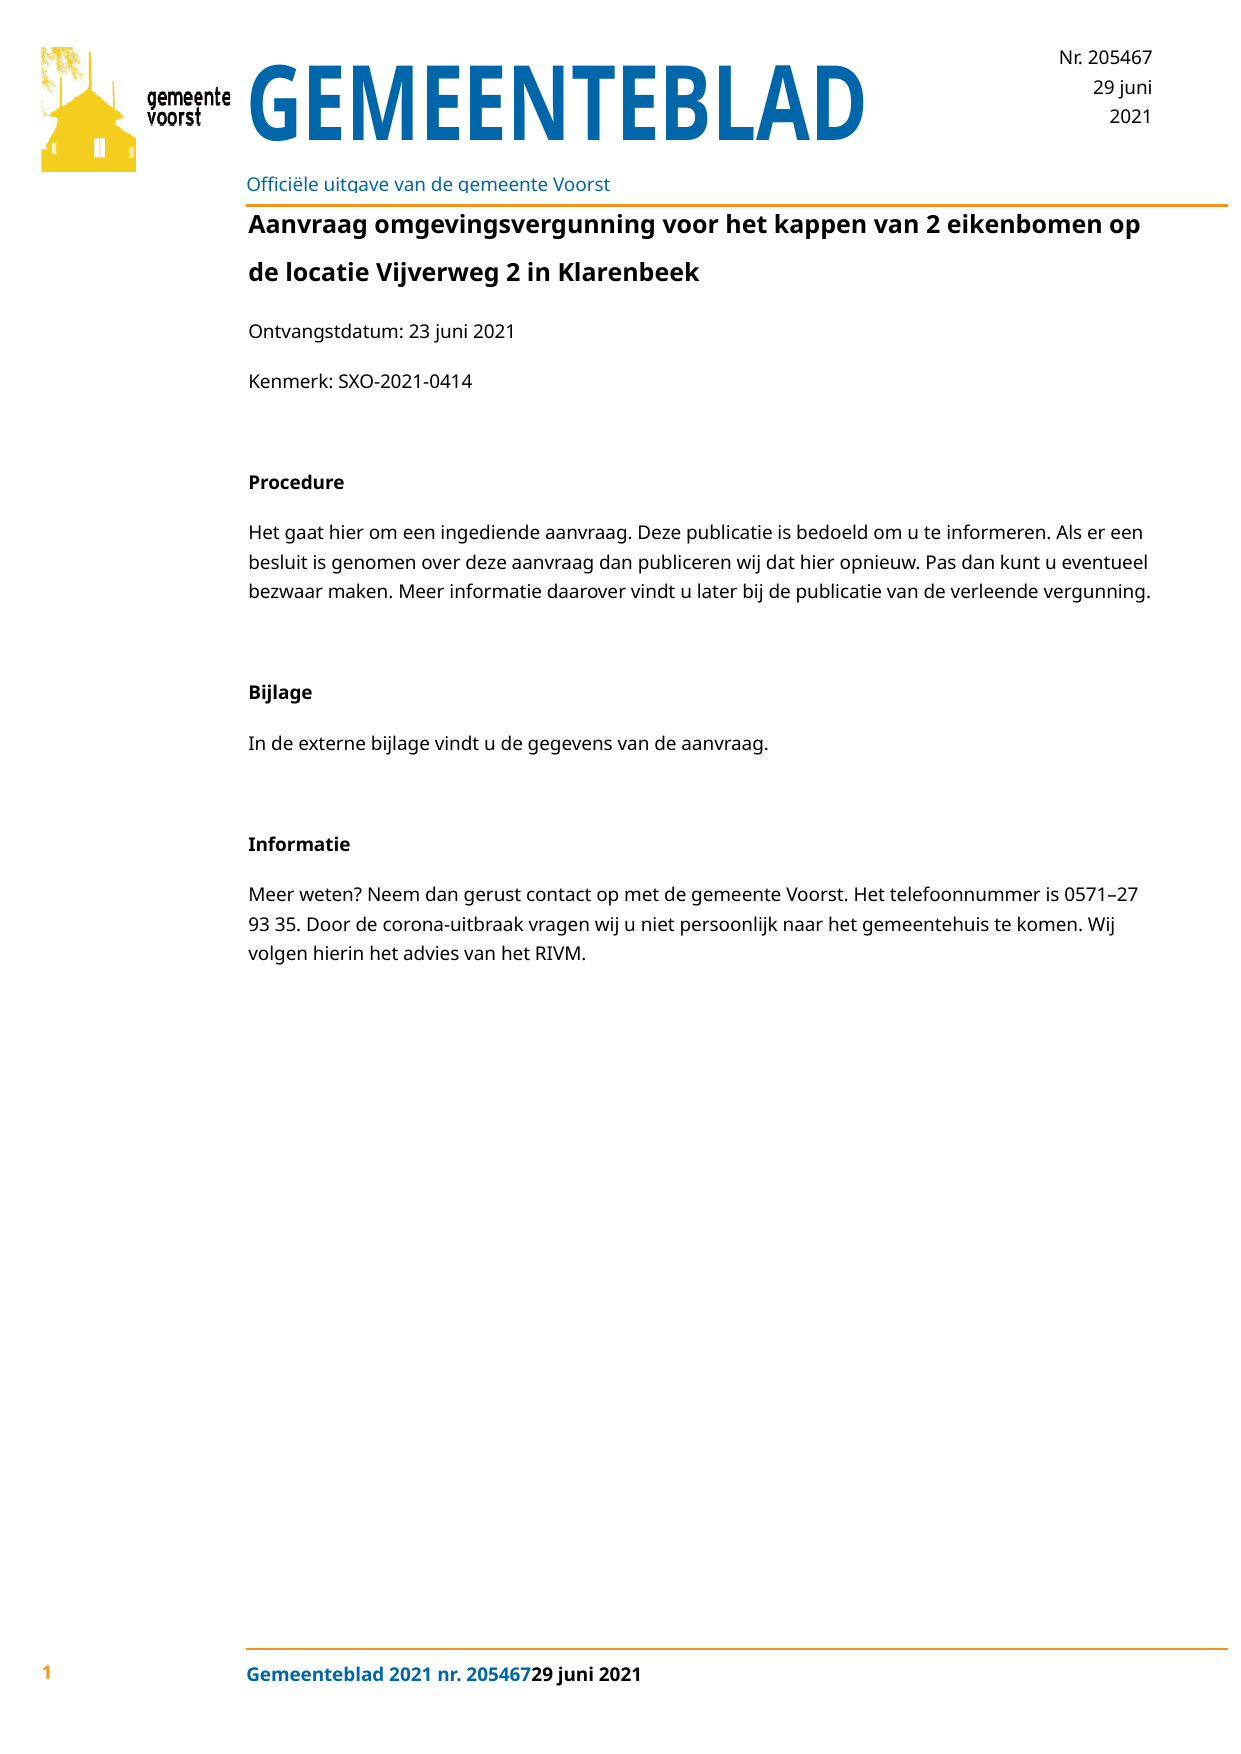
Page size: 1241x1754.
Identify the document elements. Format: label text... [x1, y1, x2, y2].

text In de externe bijlage vindt u de gegevens van de aanvraag. [248, 730, 1152, 756]
text Het gaat hier om een ingediende aanvraag. Deze publicatie is bedoeld om u te informeren. Als er een besluit is genomen over deze aanvraag dan publiceren wij dat hier opnieuw. Pas dan kunt u eventueel bezwaar maken. Meer informatie daarover vindt u later bij de publicatie van de verleende vergunning. [248, 519, 1152, 604]
text Informatie [248, 831, 1152, 857]
text Meer weten? Neem dan gerust contact op met de gemeente Voorst. Het telefoonnummer is 0571–27 93 35. Door de corona-uitbraak vragen wij u niet persoonlijk naar het gemeentehuis te komen. Wij volgen hierin het advies van het RIVM. [248, 881, 1152, 966]
text Procedure [248, 469, 1152, 495]
text Kenmerk: SXO-2021-0414 [248, 368, 1152, 394]
text Aanvraag omgevingsvergunning voor het kappen van 2 eikenbomen op de locatie Vijverweg 2 in Klarenbeek [248, 207, 1152, 288]
picture [41, 47, 231, 172]
text Ontvangstdatum: 23 juni 2021 [248, 318, 1152, 344]
text Bijlage [248, 679, 1152, 705]
